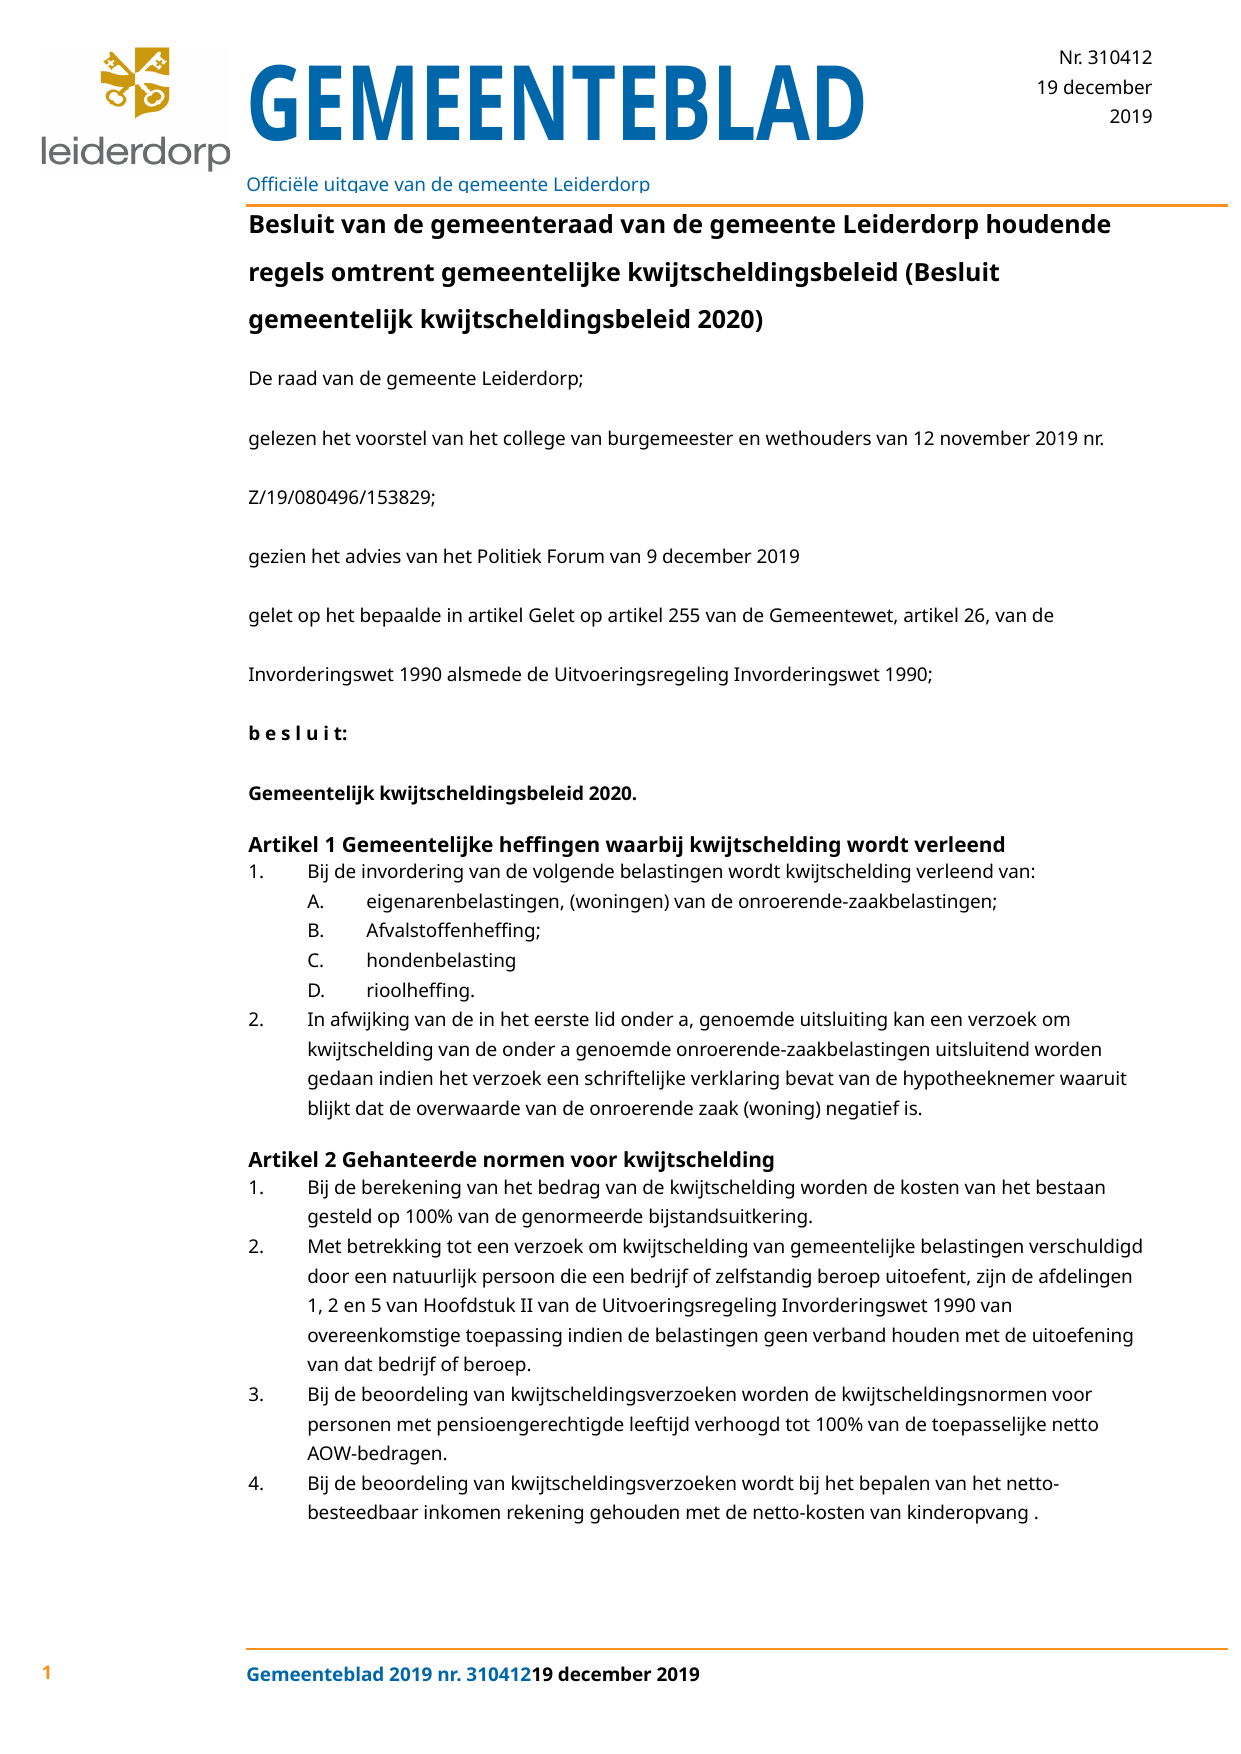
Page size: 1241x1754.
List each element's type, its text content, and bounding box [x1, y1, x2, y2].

list hondenbelasting [307, 947, 1152, 973]
list eigenarenbelastingen, (woningen) van de onroerende-zaakbelastingen; [307, 888, 1152, 914]
list Afvalstoffenheffing; [307, 918, 1152, 943]
list Bij de berekening van het bedrag van de kwijtschelding worden de kosten van het bestaan gesteld op 100% van de genormeerde bijstandsuitkering. [248, 1174, 1152, 1229]
list Bij de beoordeling van kwijtscheldingsverzoeken wordt bij het bepalen van het netto-besteedbaar inkomen rekening gehouden met de netto-kosten van kinderopvang . [248, 1470, 1152, 1525]
text gelet op het bepaalde in artikel Gelet op artikel 255 van de Gemeentewet, artikel 26, van de [248, 602, 1152, 628]
list Bij de beoordeling van kwijtscheldingsverzoeken worden de kwijtscheldingsnormen voor personen met pensioengerechtigde leeftijd verhoogd tot 100% van de toepasselijke netto AOW-bedragen. [248, 1381, 1152, 1466]
text Artikel 1 Gemeentelijke heffingen waarbij kwijtschelding wordt verleend [248, 830, 1152, 858]
list Met betrekking tot een verzoek om kwijtschelding van gemeentelijke belastingen verschuldigd door een natuurlijk persoon die een bedrijf of zelfstandig beroep uitoefent, zijn de afdelingen 1, 2 en 5 van Hoofdstuk II van de Uitvoeringsregeling Invorderingswet 1990 van overeenkomstige toepassing indien de belastingen geen verband houden met de uitoefening van dat bedrijf of beroep. [248, 1233, 1152, 1377]
list In afwijking van de in het eerste lid onder a, genoemde uitsluiting kan een verzoek om kwijtschelding van de onder a genoemde onroerende-zaakbelastingen uitsluitend worden gedaan indien het verzoek een schriftelijke verklaring bevat van de hypotheeknemer waaruit blijkt dat de overwaarde van de onroerende zaak (woning) negatief is. [248, 1006, 1152, 1121]
text Besluit van de gemeenteraad van de gemeente Leiderdorp houdende regels omtrent gemeentelijke kwijtscheldingsbeleid (Besluit gemeentelijk kwijtscheldingsbeleid 2020) [248, 207, 1152, 336]
list rioolheffing. [307, 977, 1152, 1003]
text Gemeentelijk kwijtscheldingsbeleid 2020. [248, 780, 1152, 805]
text b e s l u i t: [248, 721, 1152, 746]
text Z/19/080496/153829; [248, 484, 1152, 509]
text Invorderingswet 1990 alsmede de Uitvoeringsregeling Invorderingswet 1990; [248, 661, 1152, 687]
text gezien het advies van het Politiek Forum van 9 december 2019 [248, 543, 1152, 569]
text De raad van de gemeente Leiderdorp; [248, 366, 1152, 391]
text Artikel 2 Gehanteerde normen voor kwijtschelding [248, 1146, 1152, 1174]
picture [41, 47, 231, 172]
list Bij de invordering van de volgende belastingen wordt kwijtschelding verleend van: [248, 858, 1152, 884]
text gelezen het voorstel van het college van burgemeester en wethouders van 12 november 2019 nr. [248, 425, 1152, 450]
